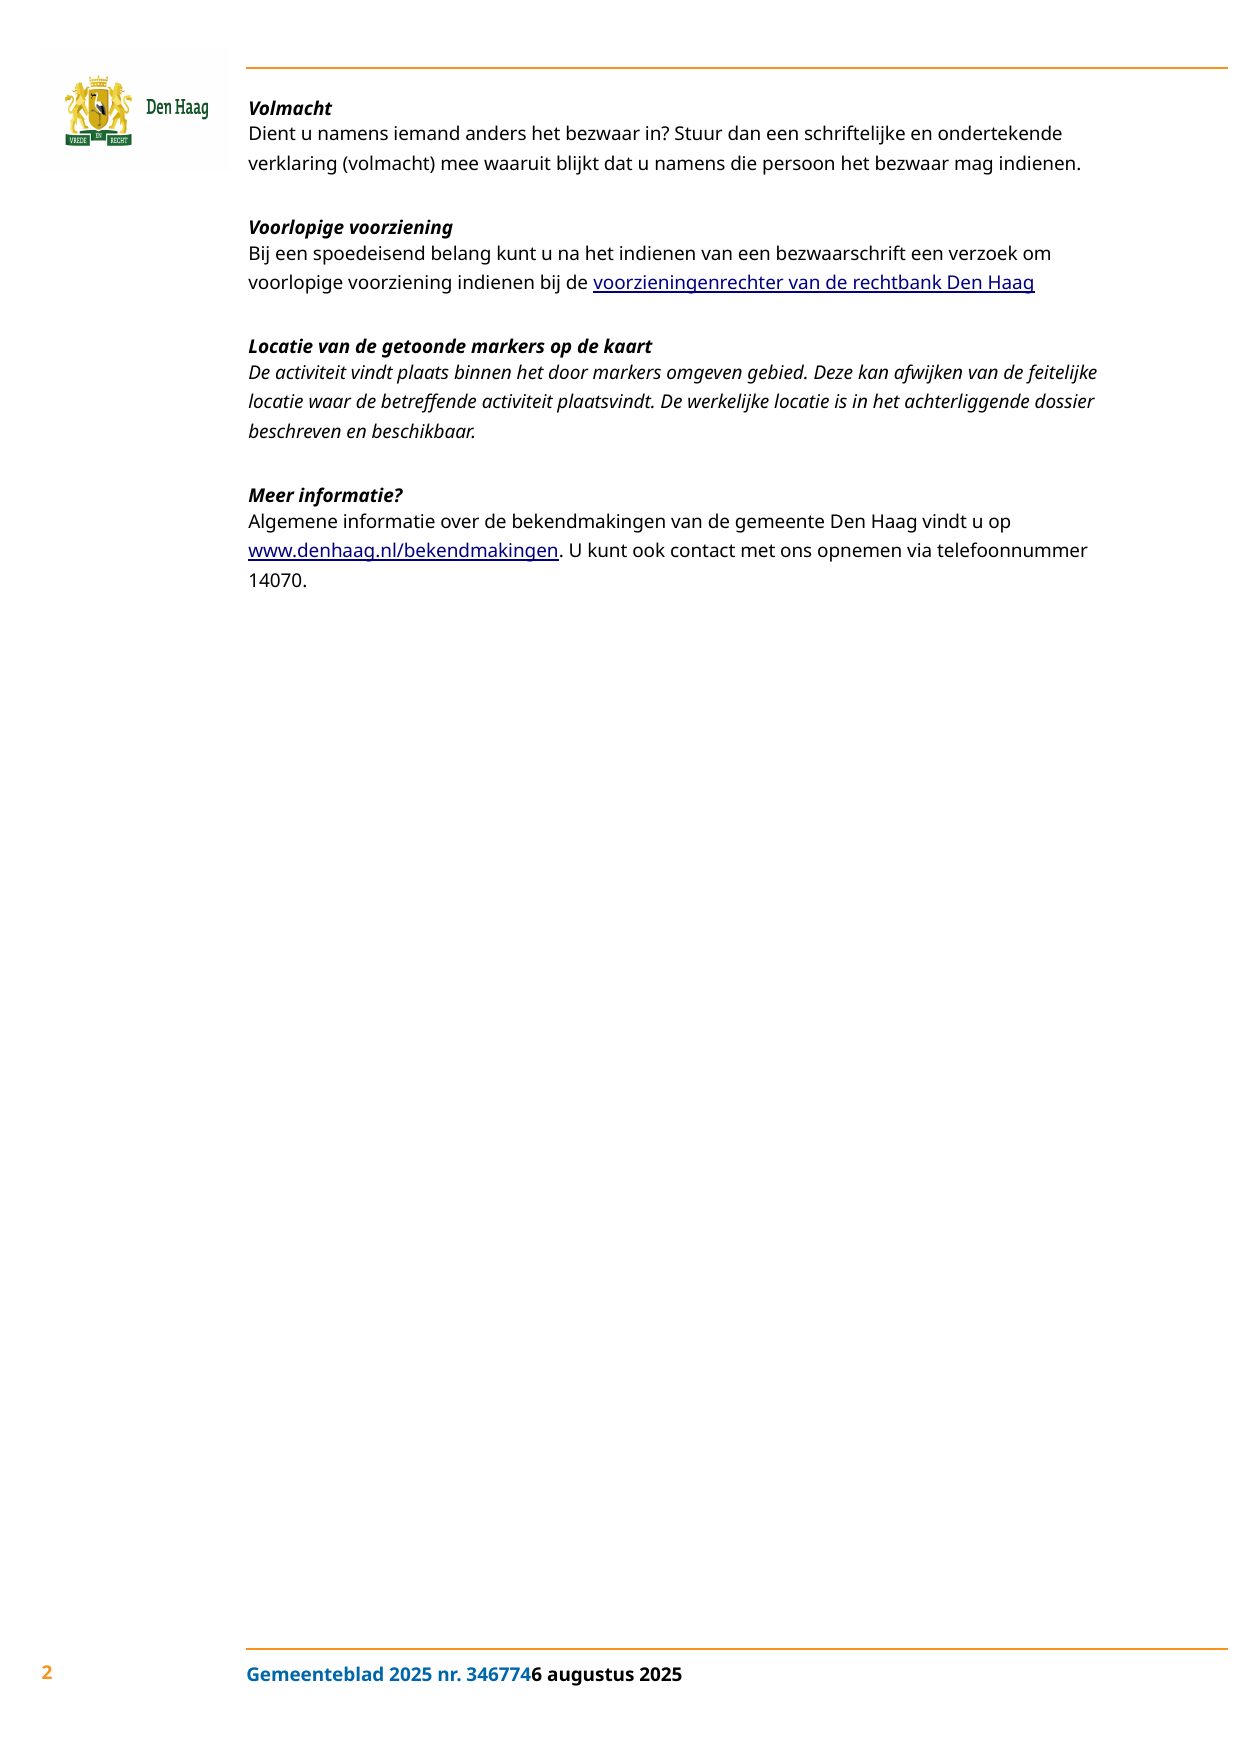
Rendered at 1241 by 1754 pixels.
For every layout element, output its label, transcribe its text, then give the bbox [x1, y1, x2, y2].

text Locatie van de getoonde markers op de kaart [248, 333, 1152, 359]
text Voorlopige voorziening [248, 214, 1152, 240]
picture [41, 47, 231, 172]
text Algemene informatie over de bekendmakingen van de gemeente Den Haag vindt u op www.denhaag.nl/bekendmakingen. U kunt ook contact met ons opnemen via telefoonnummer 14070. [248, 508, 1152, 593]
text Dient u namens iemand anders het bezwaar in? Stuur dan een schriftelijke en ondertekende verklaring (volmacht) mee waaruit blijkt dat u namens die persoon het bezwaar mag indienen. [248, 121, 1152, 176]
text De activiteit vindt plaats binnen het door markers omgeven gebied. Deze kan afwijken van de feitelijke locatie waar de betreffende activiteit plaatsvindt. De werkelijke locatie is in het achterliggende dossier beschreven en beschikbaar. [248, 359, 1152, 444]
text Volmacht [248, 95, 1152, 121]
text Bij een spoedeisend belang kunt u na het indienen van een bezwaarschrift een verzoek om voorlopige voorziening indienen bij de voorzieningenrechter van de rechtbank Den Haag [248, 240, 1152, 295]
text Meer informatie? [248, 482, 1152, 508]
